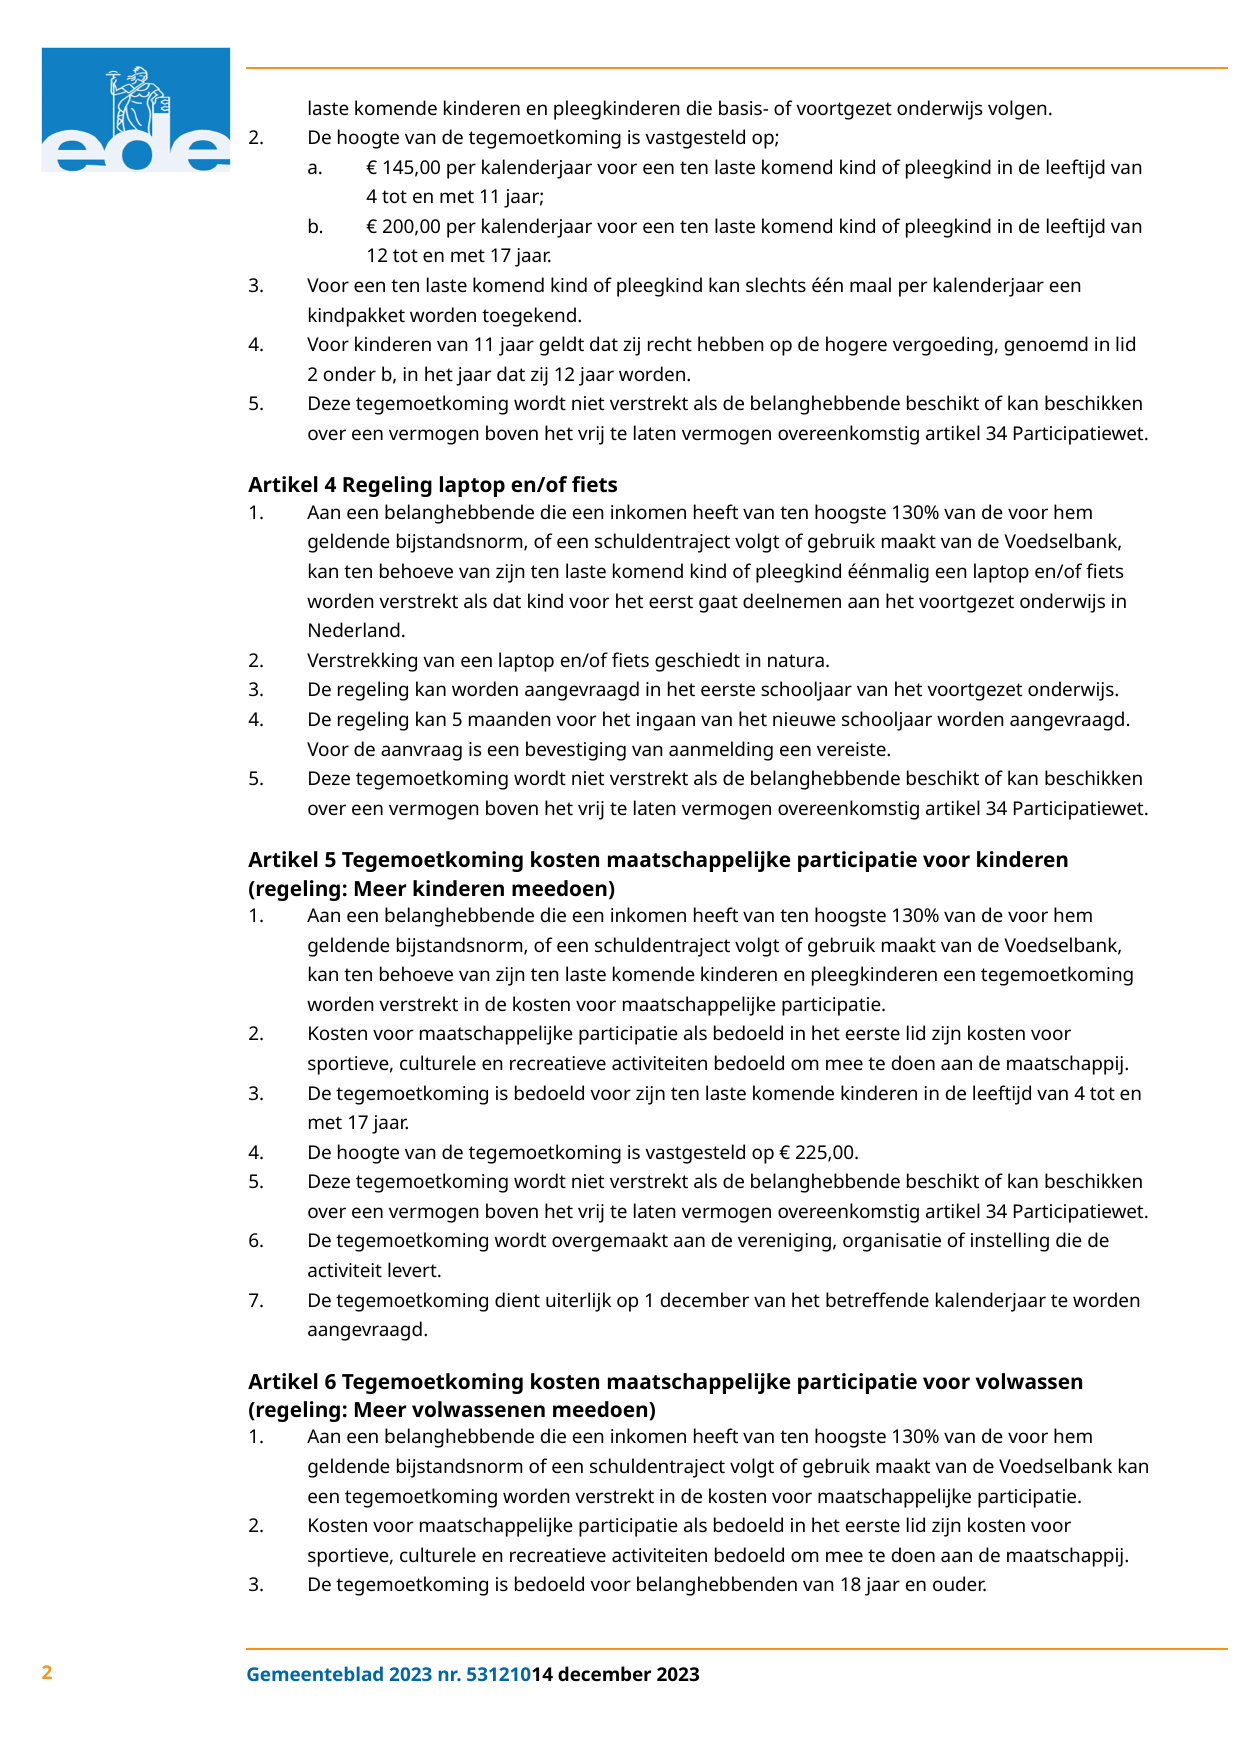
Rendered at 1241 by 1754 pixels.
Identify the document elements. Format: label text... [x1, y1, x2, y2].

list Kosten voor maatschappelijke participatie als bedoeld in het eerste lid zijn kosten voor sportieve, culturele en recreatieve activiteiten bedoeld om mee te doen aan de maatschappij. [248, 1021, 1152, 1076]
list Voor een ten laste komend kind of pleegkind kan slechts één maal per kalenderjaar een kindpakket worden toegekend. [248, 272, 1152, 328]
list Deze tegemoetkoming wordt niet verstrekt als de belanghebbende beschikt of kan beschikken over een vermogen boven het vrij te laten vermogen overeenkomstig artikel 34 Participatiewet. [248, 1168, 1152, 1224]
list De hoogte van de tegemoetkoming is vastgesteld op; [248, 124, 1152, 150]
list Deze tegemoetkoming wordt niet verstrekt als de belanghebbende beschikt of kan beschikken over een vermogen boven het vrij te laten vermogen overeenkomstig artikel 34 Participatiewet. [248, 765, 1152, 821]
list Aan een belanghebbende die een inkomen heeft van ten hoogste 130% van de voor hem geldende bijstandsnorm of een schuldentraject volgt of gebruik maakt van de Voedselbank kan een tegemoetkoming worden verstrekt in de kosten voor maatschappelijke participatie. [248, 1424, 1152, 1508]
text Artikel 6 Tegemoetkoming kosten maatschappelijke participatie voor volwassen (regeling: Meer volwassenen meedoen) [248, 1367, 1152, 1424]
text Artikel 5 Tegemoetkoming kosten maatschappelijke participatie voor kinderen (regeling: Meer kinderen meedoen) [248, 845, 1152, 902]
list De tegemoetkoming is bedoeld voor zijn ten laste komende kinderen in de leeftijd van 4 tot en met 17 jaar. [248, 1080, 1152, 1135]
list De tegemoetkoming is bedoeld voor belanghebbenden van 18 jaar en ouder. [248, 1572, 1152, 1597]
list De hoogte van de tegemoetkoming is vastgesteld op € 225,00. [248, 1139, 1152, 1164]
list De tegemoetkoming dient uiterlijk op 1 december van het betreffende kalenderjaar te worden aangevraagd. [248, 1287, 1152, 1342]
list € 200,00 per kalenderjaar voor een ten laste komend kind of pleegkind in de leeftijd van 12 tot en met 17 jaar. [307, 213, 1152, 268]
list € 145,00 per kalenderjaar voor een ten laste komend kind of pleegkind in de leeftijd van 4 tot en met 11 jaar; [307, 154, 1152, 209]
list De regeling kan worden aangevraagd in het eerste schooljaar van het voortgezet onderwijs. [248, 677, 1152, 702]
list De tegemoetkoming wordt overgemaakt aan de vereniging, organisatie of instelling die de activiteit levert. [248, 1228, 1152, 1283]
picture [41, 47, 231, 172]
list Deze tegemoetkoming wordt niet verstrekt als de belanghebbende beschikt of kan beschikken over een vermogen boven het vrij te laten vermogen overeenkomstig artikel 34 Participatiewet. [248, 391, 1152, 446]
list Voor kinderen van 11 jaar geldt dat zij recht hebben op de hogere vergoeding, genoemd in lid 2 onder b, in het jaar dat zij 12 jaar worden. [248, 331, 1152, 387]
list Verstrekking van een laptop en/of fiets geschiedt in natura. [248, 647, 1152, 673]
list Aan een belanghebbende die een inkomen heeft van ten hoogste 130% van de voor hem geldende bijstandsnorm, of een schuldentraject volgt of gebruik maakt van de Voedselbank, kan ten behoeve van zijn ten laste komende kinderen en pleegkinderen een tegemoetkoming worden verstrekt in de kosten voor maatschappelijke participatie. [248, 902, 1152, 1017]
list laste komende kinderen en pleegkinderen die basis- of voortgezet onderwijs volgen. [248, 95, 1152, 121]
list Aan een belanghebbende die een inkomen heeft van ten hoogste 130% van de voor hem geldende bijstandsnorm, of een schuldentraject volgt of gebruik maakt van de Voedselbank, kan ten behoeve van zijn ten laste komend kind of pleegkind éénmalig een laptop en/of fiets worden verstrekt als dat kind voor het eerst gaat deelnemen aan het voortgezet onderwijs in Nederland. [248, 499, 1152, 643]
list De regeling kan 5 maanden voor het ingaan van het nieuwe schooljaar worden aangevraagd. Voor de aanvraag is een bevestiging van aanmelding een vereiste. [248, 706, 1152, 761]
text Artikel 4 Regeling laptop en/of fiets [248, 471, 1152, 499]
list Kosten voor maatschappelijke participatie als bedoeld in het eerste lid zijn kosten voor sportieve, culturele en recreatieve activiteiten bedoeld om mee te doen aan de maatschappij. [248, 1512, 1152, 1568]
